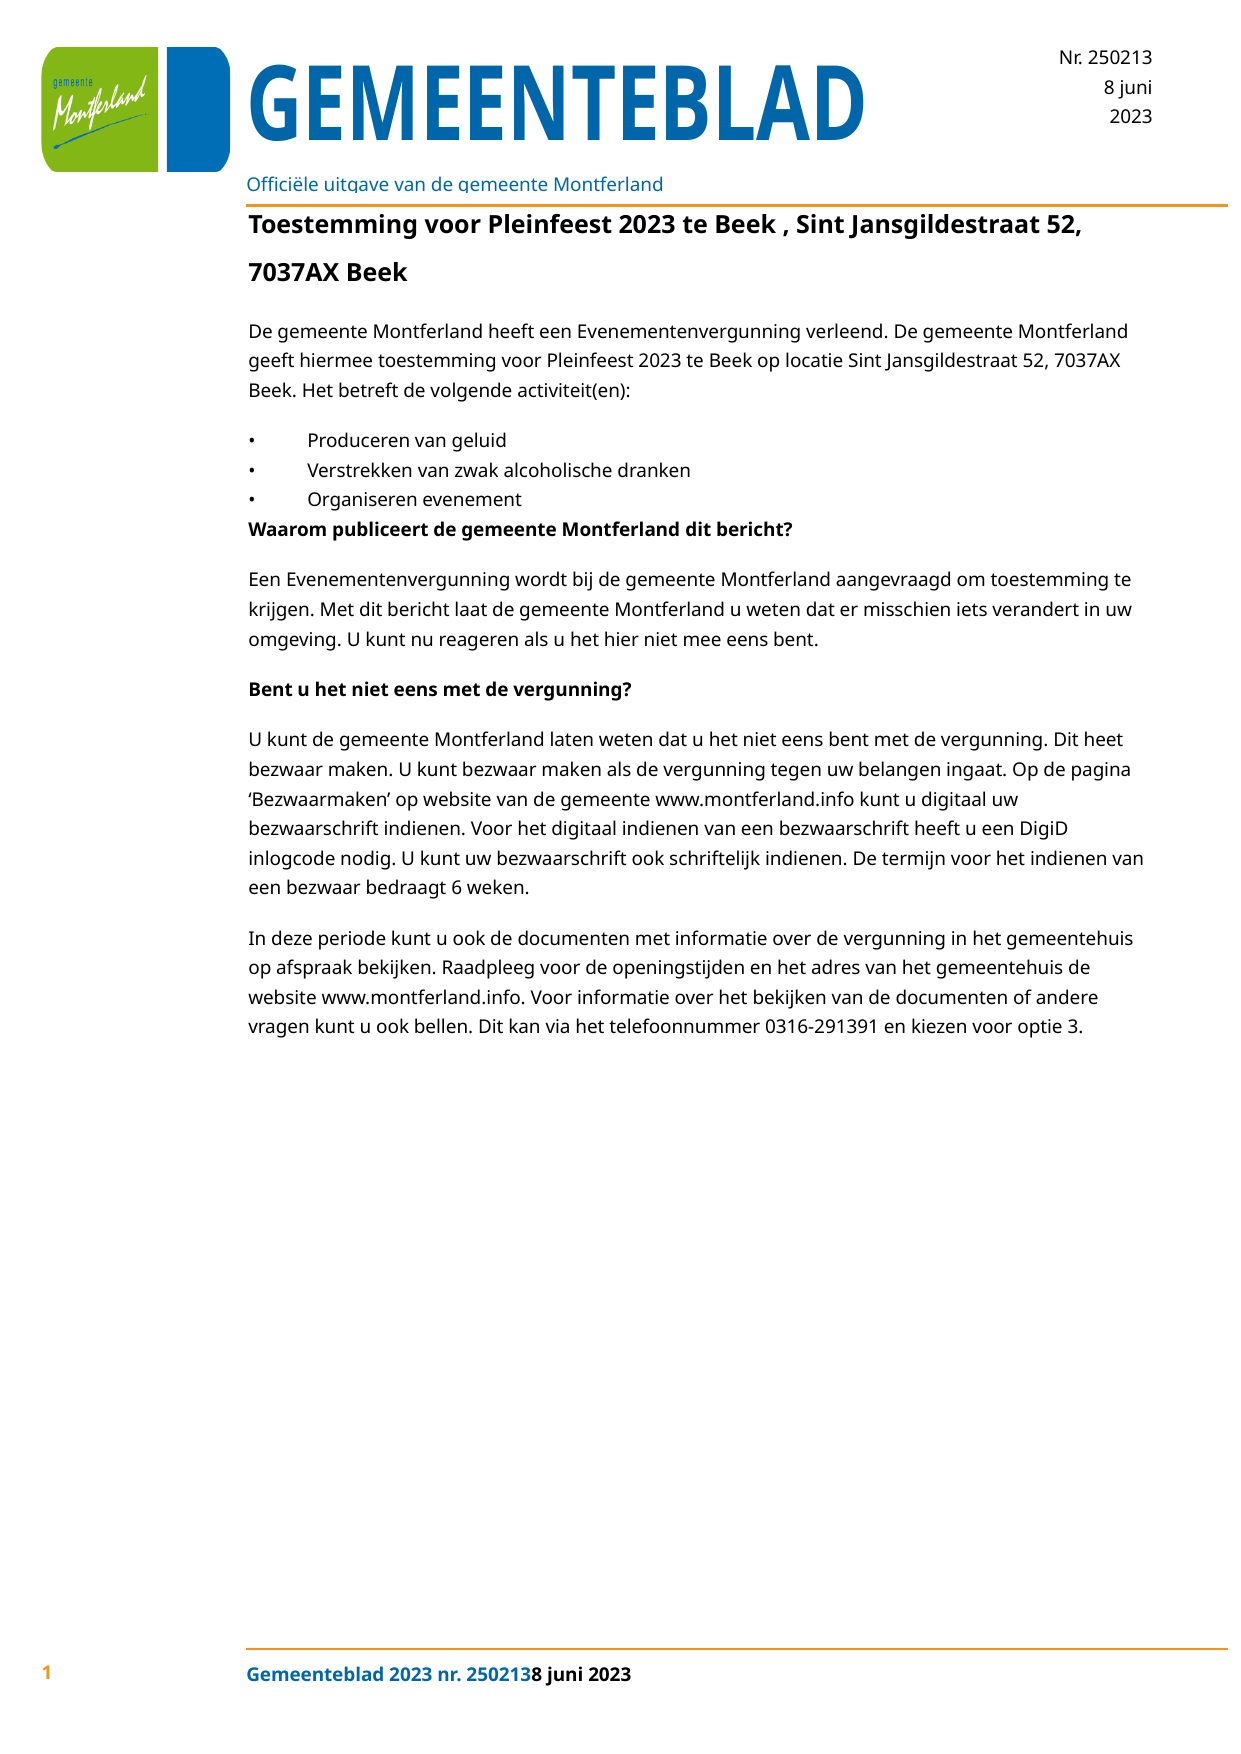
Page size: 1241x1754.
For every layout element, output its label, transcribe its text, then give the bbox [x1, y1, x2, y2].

text Bent u het niet eens met de vergunning? [248, 676, 1152, 702]
list Organiseren evenement [248, 487, 1152, 512]
text Een Evenementenvergunning wordt bij de gemeente Montferland aangevraagd om toestemming te krijgen. Met dit bericht laat de gemeente Montferland u weten dat er misschien iets verandert in uw omgeving. U kunt nu reageren als u het hier niet mee eens bent. [248, 567, 1152, 652]
text Toestemming voor Pleinfeest 2023 te Beek , Sint Jansgildestraat 52, 7037AX Beek [248, 207, 1152, 288]
list Verstrekken van zwak alcoholische dranken [248, 457, 1152, 483]
text Waarom publiceert de gemeente Montferland dit bericht? [248, 516, 1152, 542]
text In deze periode kunt u ook de documenten met informatie over de vergunning in het gemeentehuis op afspraak bekijken. Raadpleeg voor de openingstijden en het adres van het gemeentehuis de website www.montferland.info. Voor informatie over het bekijken van de documenten of andere vragen kunt u ook bellen. Dit kan via het telefoonnummer 0316-291391 en kiezen voor optie 3. [248, 925, 1152, 1039]
text De gemeente Montferland heeft een Evenementenvergunning verleend. De gemeente Montferland geeft hiermee toestemming voor Pleinfeest 2023 te Beek op locatie Sint Jansgildestraat 52, 7037AX Beek. Het betreft de volgende activiteit(en): [248, 318, 1152, 403]
list Produceren van geluid [248, 427, 1152, 453]
picture [41, 47, 231, 172]
text U kunt de gemeente Montferland laten weten dat u het niet eens bent met de vergunning. Dit heet bezwaar maken. U kunt bezwaar maken als de vergunning tegen uw belangen ingaat. Op de pagina ‘Bezwaarmaken’ op website van de gemeente www.montferland.info kunt u digitaal uw bezwaarschrift indienen. Voor het digitaal indienen van een bezwaarschrift heeft u een DigiD inlogcode nodig. U kunt uw bezwaarschrift ook schriftelijk indienen. De termijn voor het indienen van een bezwaar bedraagt 6 weken. [248, 727, 1152, 900]
